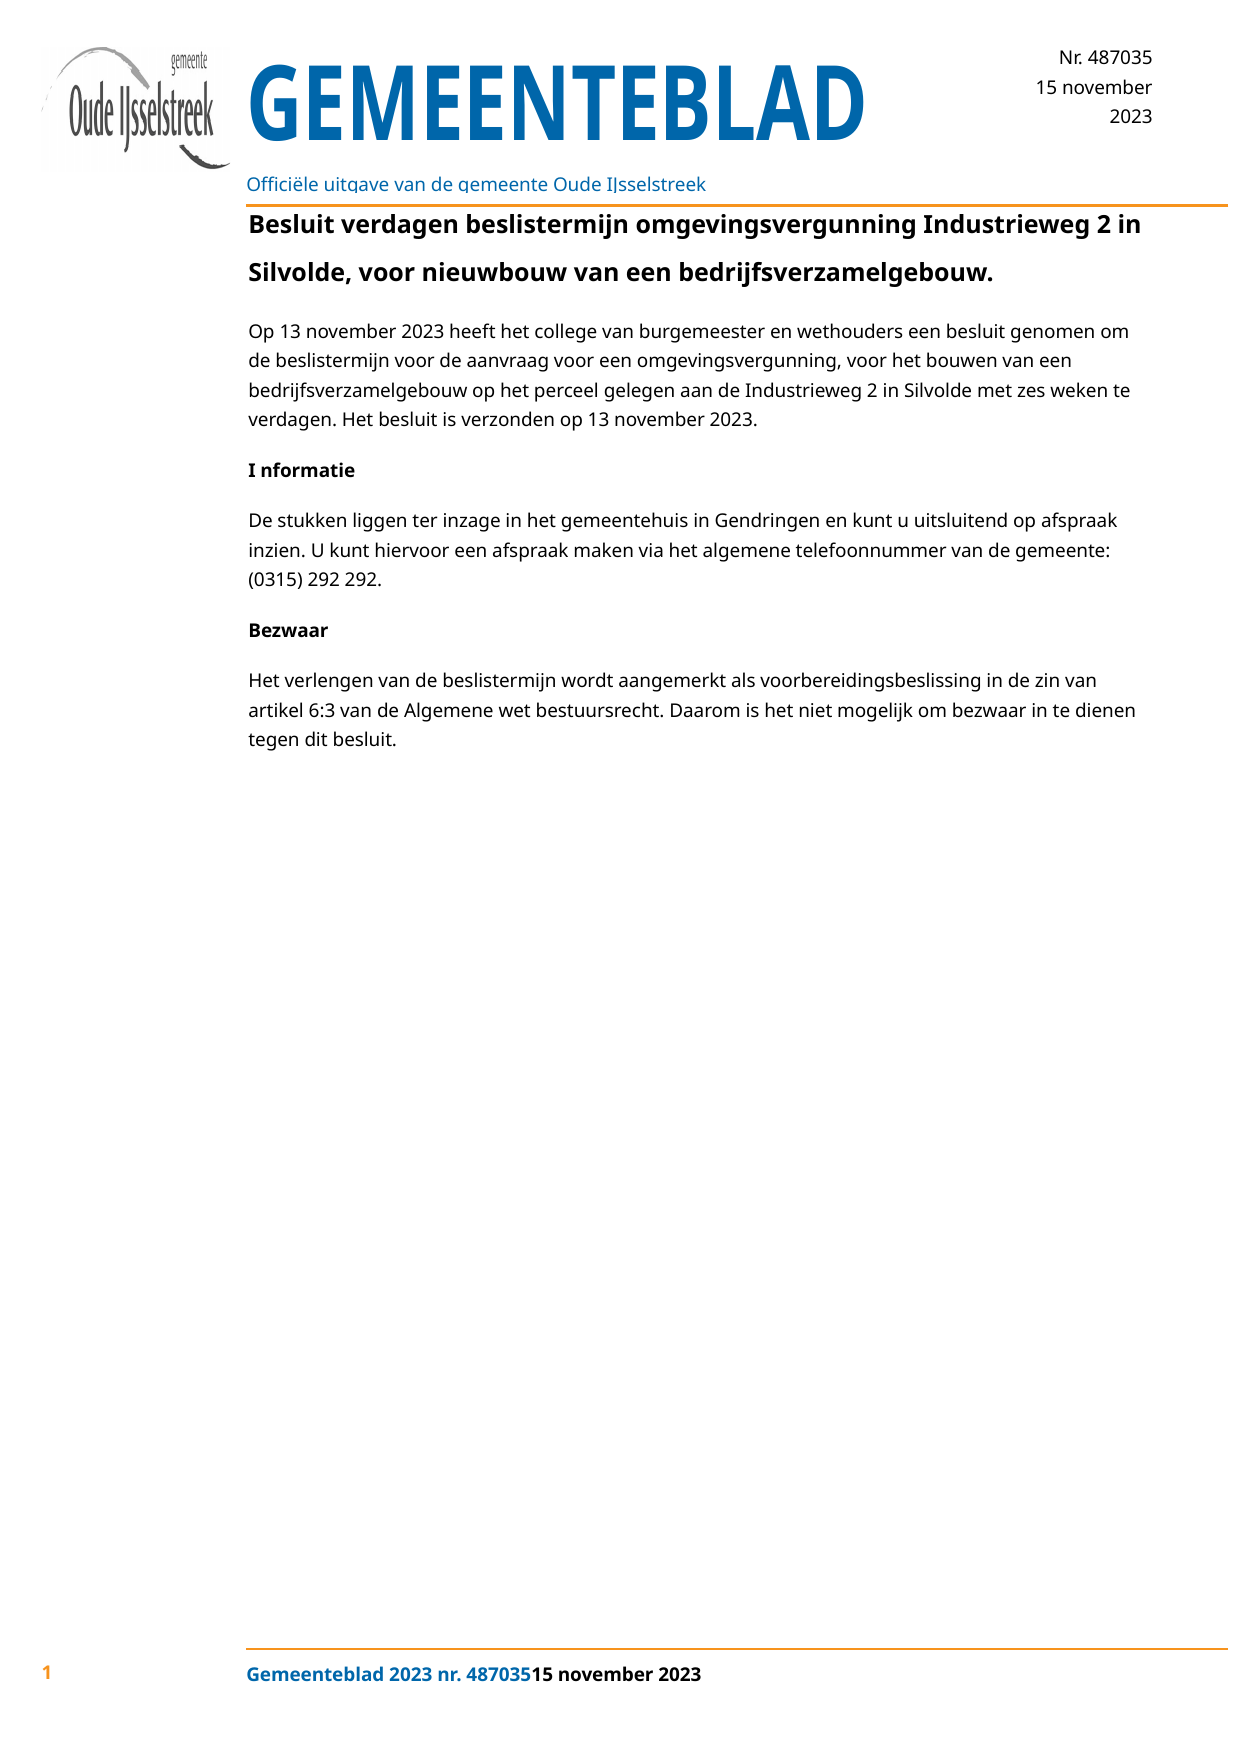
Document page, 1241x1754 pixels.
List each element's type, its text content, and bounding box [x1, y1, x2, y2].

text Op 13 november 2023 heeft het college van burgemeester en wethouders een besluit genomen om de beslistermijn voor de aanvraag voor een omgevingsvergunning, voor het bouwen van een bedrijfsverzamelgebouw op het perceel gelegen aan de Industrieweg 2 in Silvolde met zes weken te verdagen. Het besluit is verzonden op 13 november 2023. [248, 318, 1152, 432]
text I nformatie [248, 457, 1152, 483]
text De stukken liggen ter inzage in het gemeentehuis in Gendringen en kunt u uitsluitend op afspraak inzien. U kunt hiervoor een afspraak maken via het algemene telefoonnummer van de gemeente: (0315) 292 292. [248, 507, 1152, 592]
text Besluit verdagen beslistermijn omgevingsvergunning Industrieweg 2 in Silvolde, voor nieuwbouw van een bedrijfsverzamelgebouw. [248, 207, 1152, 288]
picture [41, 47, 231, 172]
text Het verlengen van de beslistermijn wordt aangemerkt als voorbereidingsbeslissing in de zin van artikel 6:3 van de Algemene wet bestuursrecht. Daarom is het niet mogelijk om bezwaar in te dienen tegen dit besluit. [248, 667, 1152, 752]
text Bezwaar [248, 617, 1152, 643]
